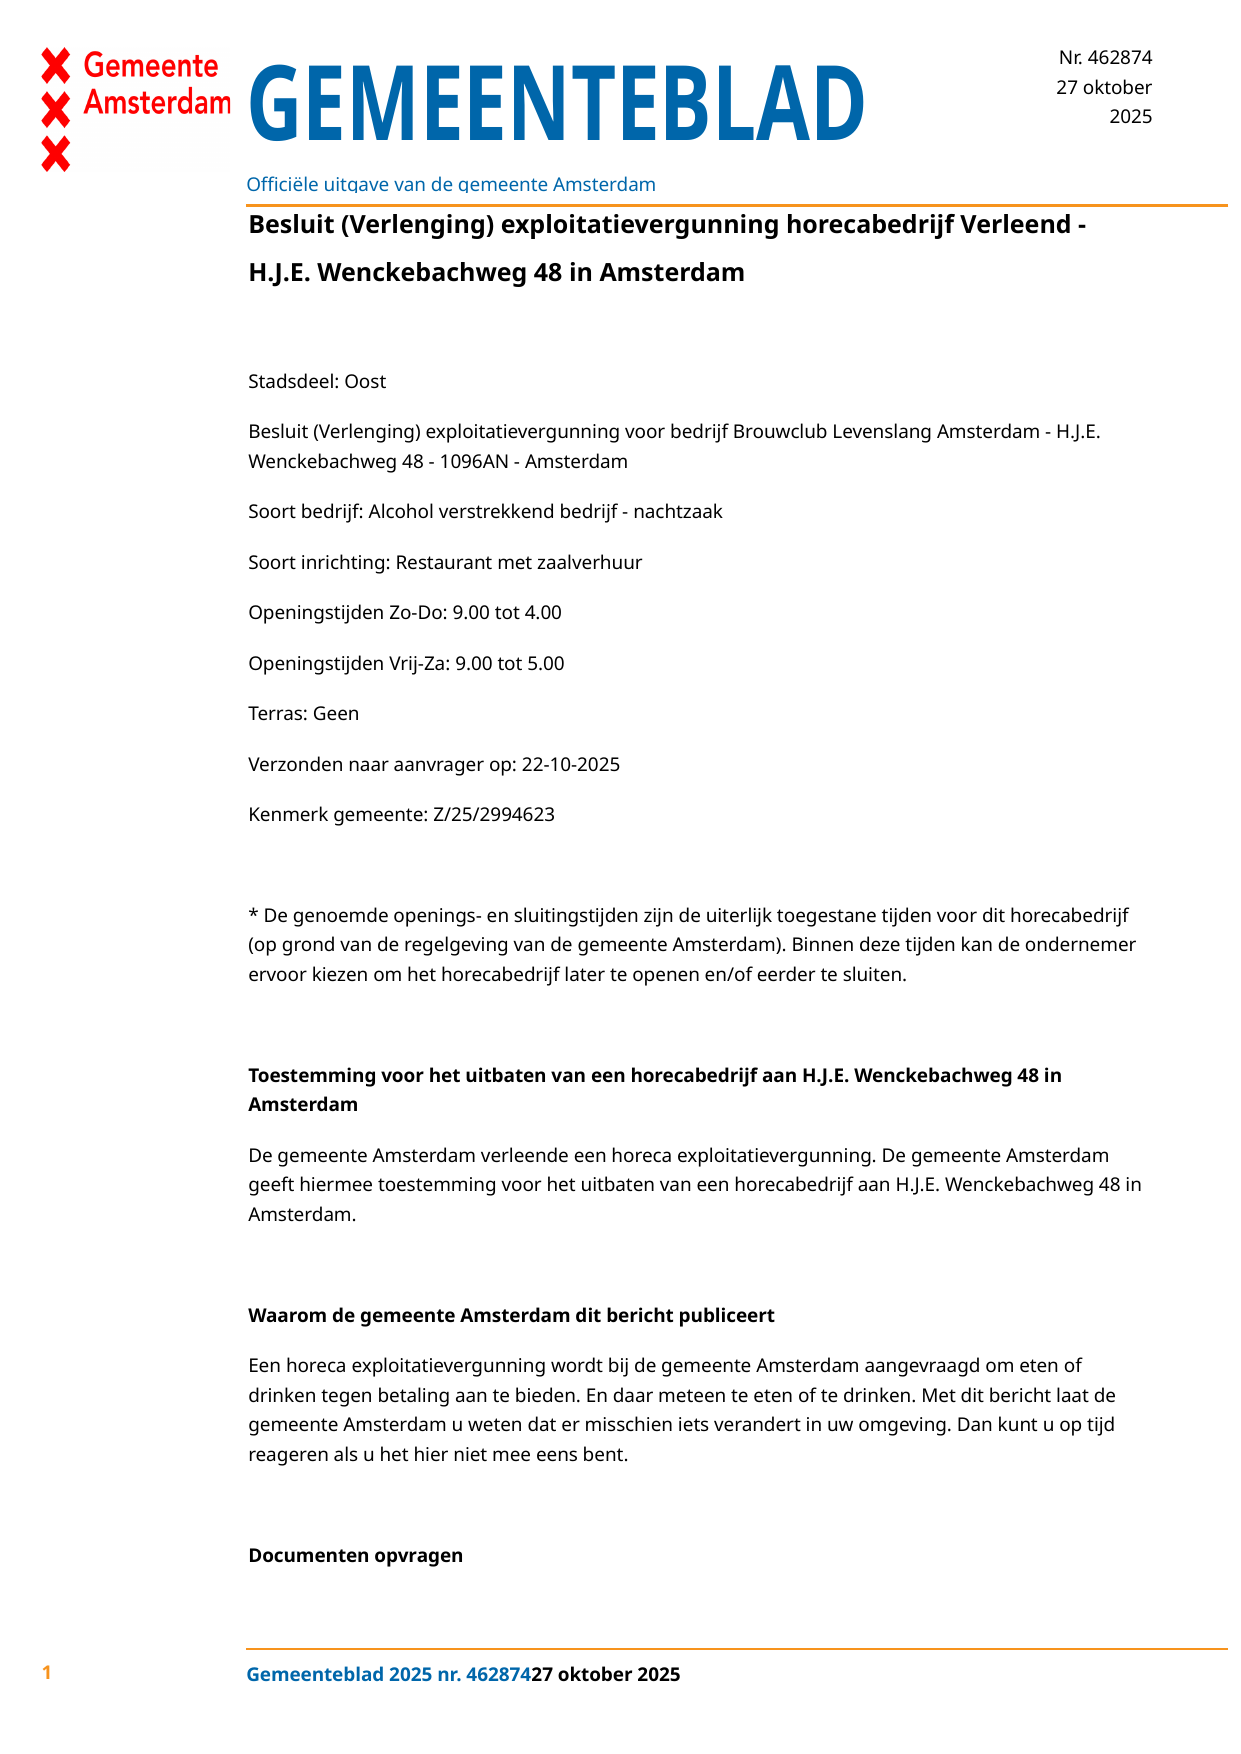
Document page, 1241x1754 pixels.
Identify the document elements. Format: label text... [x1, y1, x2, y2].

text Waarom de gemeente Amsterdam dit bericht publiceert [248, 1302, 1152, 1328]
text Openingstijden Vrij-Za: 9.00 tot 5.00 [248, 650, 1152, 676]
text De gemeente Amsterdam verleende een horeca exploitatievergunning. De gemeente Amsterdam geeft hiermee toestemming voor het uitbaten van een horecabedrijf aan H.J.E. Wenckebachweg 48 in Amsterdam. [248, 1142, 1152, 1227]
text Verzonden naar aanvrager op: 22-10-2025 [248, 751, 1152, 777]
text Kenmerk gemeente: Z/25/2994623 [248, 801, 1152, 827]
text * De genoemde openings- en sluitingstijden zijn de uiterlijk toegestane tijden voor dit horecabedrijf (op grond van de regelgeving van de gemeente Amsterdam). Binnen deze tijden kan de ondernemer ervoor kiezen om het horecabedrijf later te openen en/of eerder te sluiten. [248, 902, 1152, 987]
text Een horeca exploitatievergunning wordt bij de gemeente Amsterdam aangevraagd om eten of drinken tegen betaling aan te bieden. En daar meteen te eten of te drinken. Met dit bericht laat de gemeente Amsterdam u weten dat er misschien iets verandert in uw omgeving. Dan kunt u op tijd reageren als u het hier niet mee eens bent. [248, 1352, 1152, 1467]
text Toestemming voor het uitbaten van een horecabedrijf aan H.J.E. Wenckebachweg 48 in Amsterdam [248, 1062, 1152, 1117]
text Besluit (Verlenging) exploitatievergunning horecabedrijf Verleend - H.J.E. Wenckebachweg 48 in Amsterdam [248, 207, 1152, 288]
picture [41, 47, 231, 172]
text Documenten opvragen [248, 1542, 1152, 1568]
text Stadsdeel: Oost [248, 368, 1152, 394]
text Besluit (Verlenging) exploitatievergunning voor bedrijf Brouwclub Levenslang Amsterdam - H.J.E. Wenckebachweg 48 - 1096AN - Amsterdam [248, 419, 1152, 474]
text Soort bedrijf: Alcohol verstrekkend bedrijf - nachtzaak [248, 499, 1152, 524]
text Openingstijden Zo-Do: 9.00 tot 4.00 [248, 599, 1152, 625]
text Terras: Geen [248, 700, 1152, 726]
text Soort inrichting: Restaurant met zaalverhuur [248, 549, 1152, 575]
